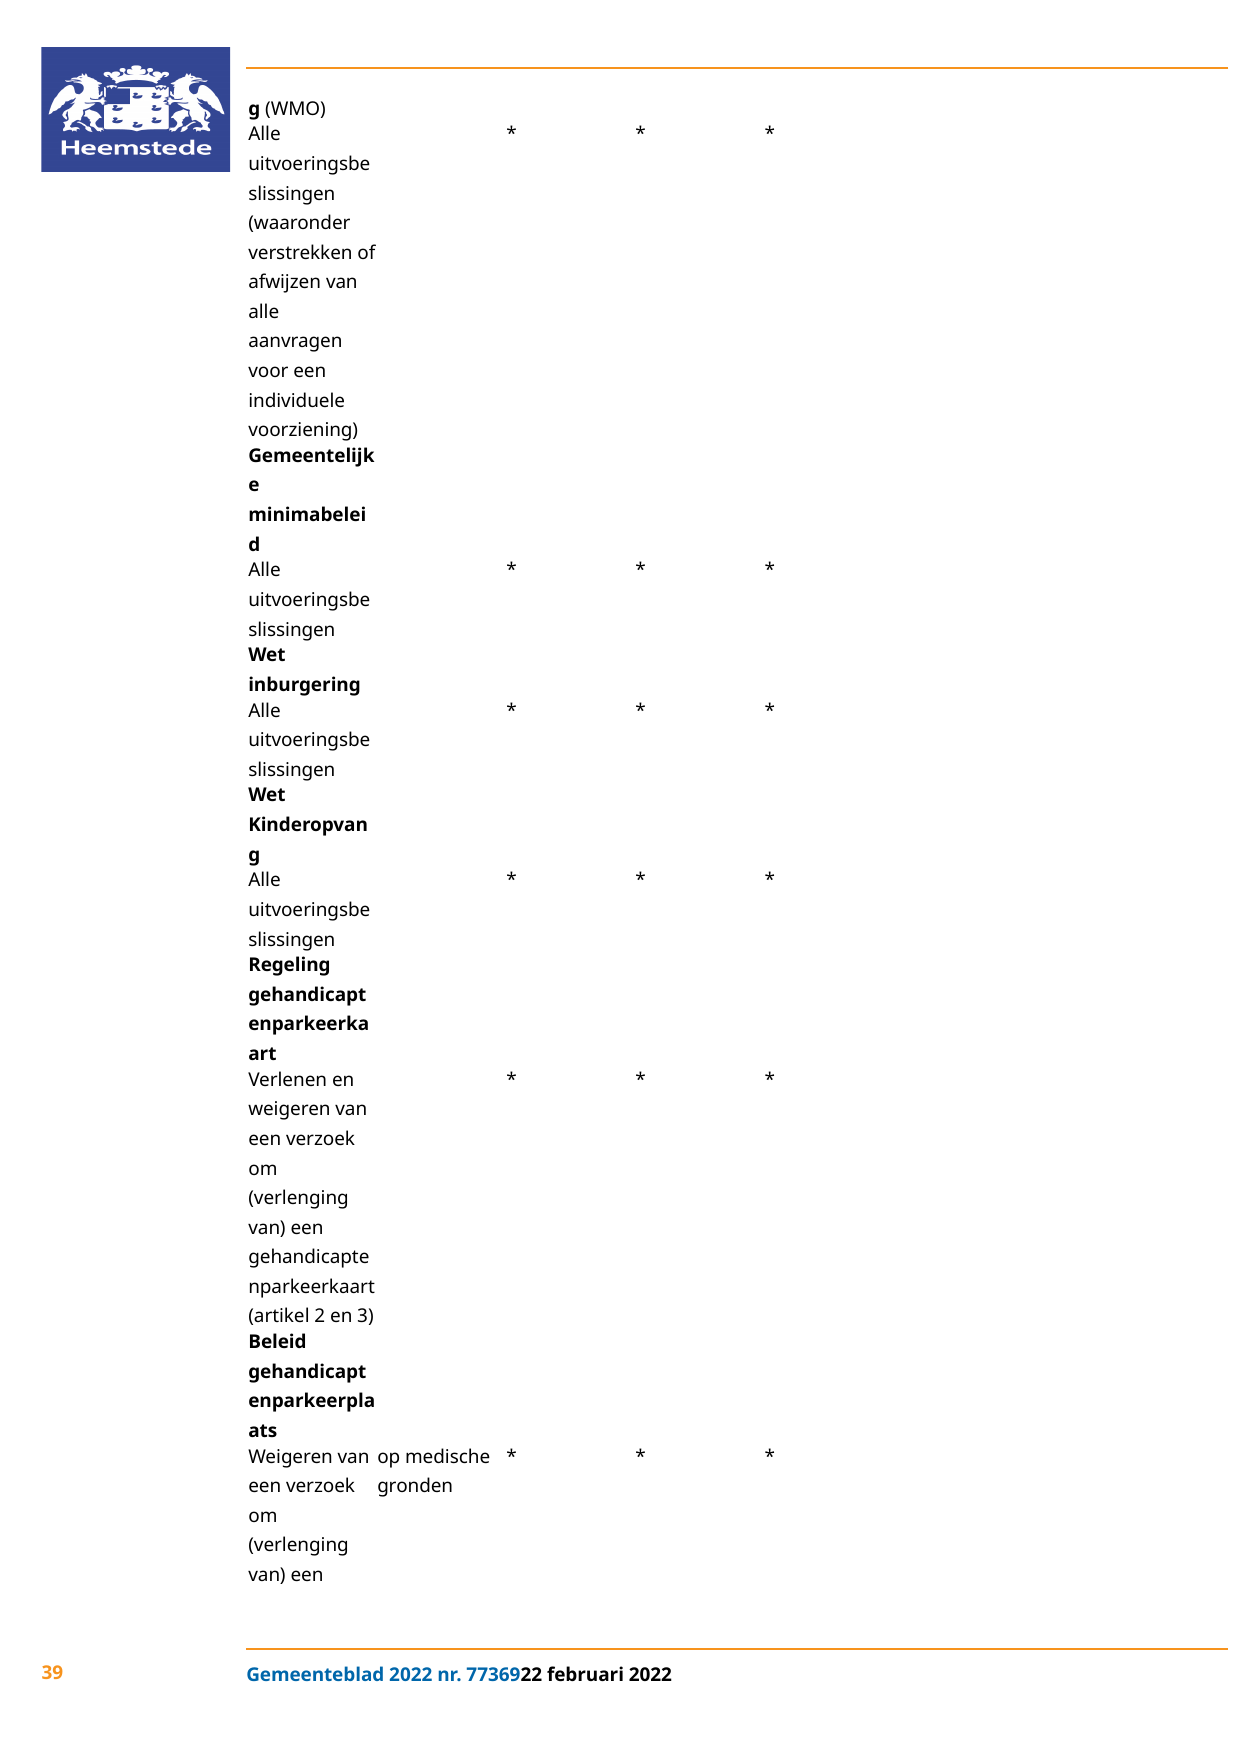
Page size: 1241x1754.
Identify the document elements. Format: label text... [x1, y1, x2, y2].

table_cell Alle uitvoeringsbeslissingen (waaronder verstrekken of afwijzen van alle aanvragen voor een individuele voorziening) [248, 121, 377, 442]
table_cell * [764, 1443, 893, 1587]
table_cell [1023, 1443, 1152, 1587]
table_cell [764, 782, 893, 867]
table_cell [894, 95, 1022, 121]
table_cell * [506, 697, 635, 782]
table_cell * [635, 867, 764, 951]
table_cell [635, 1328, 764, 1443]
table_cell Verlenen en weigeren van een verzoek om (verlenging van) een gehandicaptenparkeerkaart (artikel 2 en 3) [248, 1066, 377, 1328]
table_cell [377, 121, 506, 442]
table_cell op medische gronden [377, 1443, 506, 1587]
picture [41, 47, 231, 172]
table_cell * [506, 1066, 635, 1328]
table_cell [377, 442, 506, 557]
table_cell Gemeentelijke minimabeleid [248, 442, 377, 557]
table_cell * [506, 121, 635, 442]
table_cell [506, 641, 635, 697]
table_cell * [764, 1066, 893, 1328]
table_cell [506, 1328, 635, 1443]
table_cell * [764, 557, 893, 641]
table_cell [894, 782, 1022, 867]
table_cell [1023, 121, 1152, 442]
table_cell [1023, 867, 1152, 951]
table_cell g (WMO) [248, 95, 377, 121]
table_cell [1023, 557, 1152, 641]
table_cell [1023, 1066, 1152, 1328]
table_cell * [635, 697, 764, 782]
table_cell [377, 951, 506, 1066]
table_cell [506, 95, 635, 121]
table_cell [1023, 782, 1152, 867]
table_cell Alle uitvoeringsbeslissingen [248, 557, 377, 641]
table_cell [506, 442, 635, 557]
table_cell [377, 1066, 506, 1328]
table_cell Regeling gehandicaptenparkeerkaart [248, 951, 377, 1066]
table_cell [377, 641, 506, 697]
table_cell [894, 557, 1022, 641]
table_cell * [635, 1066, 764, 1328]
table_cell Weigeren van een verzoek om (verlenging van) een [248, 1443, 377, 1587]
table_cell * [506, 1443, 635, 1587]
table_cell [894, 641, 1022, 697]
table_cell Wet inburgering [248, 641, 377, 697]
table_cell [764, 95, 893, 121]
table_cell [1023, 951, 1152, 1066]
table_cell [377, 697, 506, 782]
table_cell [635, 951, 764, 1066]
table_cell * [506, 867, 635, 951]
table_cell [894, 1328, 1022, 1443]
table_cell [635, 641, 764, 697]
table_cell [894, 1443, 1022, 1587]
table_cell [377, 95, 506, 121]
table_cell [377, 557, 506, 641]
table_cell * [764, 697, 893, 782]
table_cell [894, 1066, 1022, 1328]
table_cell [764, 641, 893, 697]
table_cell * [764, 867, 893, 951]
table_cell * [506, 557, 635, 641]
table_cell [506, 951, 635, 1066]
table_cell [377, 1328, 506, 1443]
table_cell * [635, 121, 764, 442]
table_cell [894, 867, 1022, 951]
table_cell Wet Kinderopvang [248, 782, 377, 867]
table_cell [894, 697, 1022, 782]
table_cell [894, 121, 1022, 442]
table_cell [764, 442, 893, 557]
table_cell [506, 782, 635, 867]
table_cell [1023, 95, 1152, 121]
table_cell [635, 442, 764, 557]
table_cell [764, 1328, 893, 1443]
table_cell [894, 442, 1022, 557]
table_cell [1023, 697, 1152, 782]
table_cell [377, 782, 506, 867]
table_cell [764, 951, 893, 1066]
table_cell [635, 782, 764, 867]
table_cell * [635, 557, 764, 641]
table_cell Alle uitvoeringsbeslissingen [248, 867, 377, 951]
table_cell [1023, 641, 1152, 697]
table_cell [1023, 1328, 1152, 1443]
table_cell [635, 95, 764, 121]
table_cell Alle uitvoeringsbeslissingen [248, 697, 377, 782]
table_cell Beleid gehandicaptenparkeerplaats [248, 1328, 377, 1443]
table_cell [1023, 442, 1152, 557]
table_cell [377, 867, 506, 951]
table_cell * [764, 121, 893, 442]
table_cell [894, 951, 1022, 1066]
table_cell * [635, 1443, 764, 1587]
